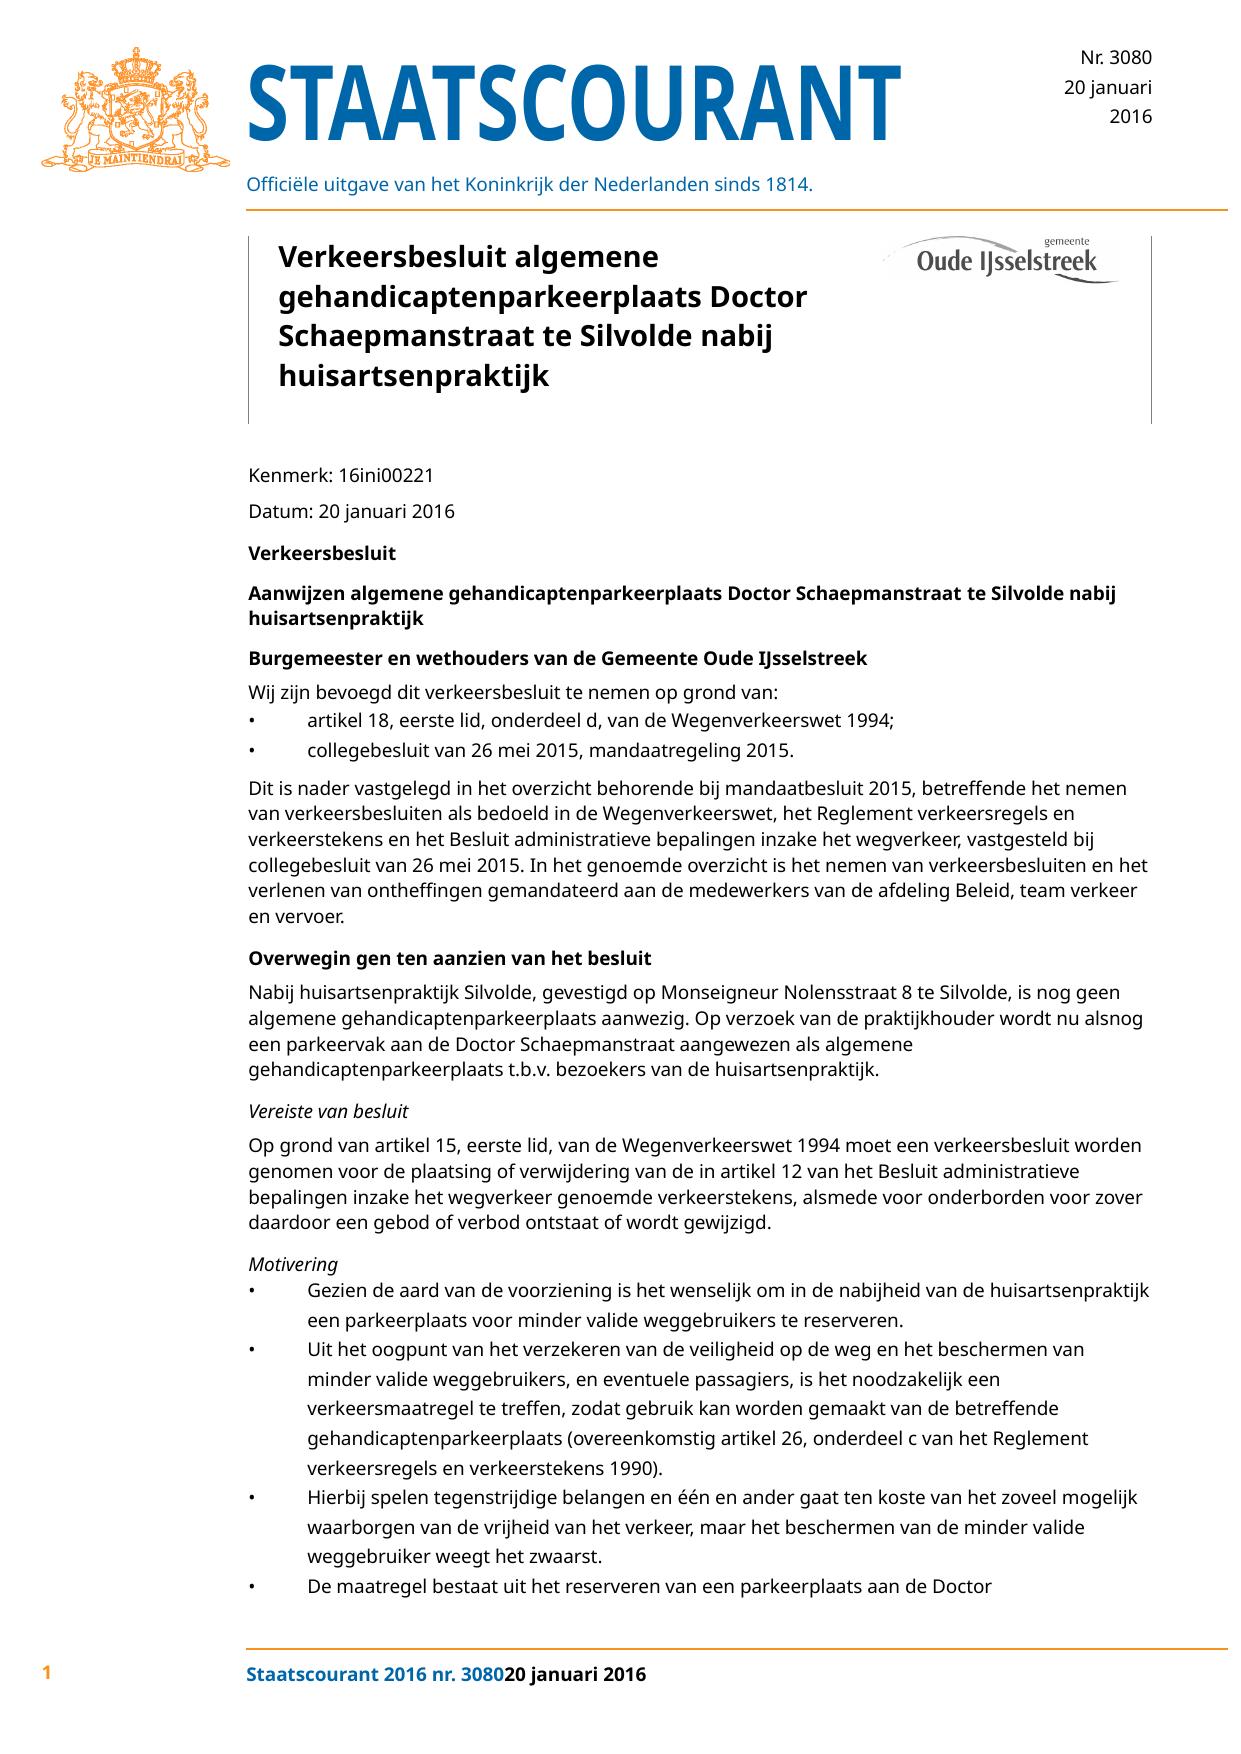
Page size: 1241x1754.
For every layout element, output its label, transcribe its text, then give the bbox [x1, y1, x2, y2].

list Hierbij spelen tegenstrijdige belangen en één en ander gaat ten koste van het zoveel mogelijk waarborgen van de vrijheid van het verkeer, maar het beschermen van de minder valide weggebruiker weegt het zwaarst. [248, 1484, 1152, 1569]
list artikel 18, eerste lid, onderdeel d, van de Wegenverkeerswet 1994; [248, 707, 1152, 733]
text Wij zijn bevoegd dit verkeersbesluit te nemen op grond van: [248, 679, 1152, 704]
text Dit is nader vastgelegd in het overzicht behorende bij mandaatbesluit 2015, betreffende het nemen van verkeersbesluiten als bedoeld in de Wegenverkeerswet, het Reglement verkeersregels en verkeerstekens en het Besluit administratieve bepalingen inzake het wegverkeer, vastgesteld bij collegebesluit van 26 mei 2015. In het genoemde overzicht is het nemen van verkeersbesluiten en het verlenen van ontheffingen gemandateerd aan de medewerkers van de afdeling Beleid, team verkeer en vervoer. [248, 775, 1152, 929]
text Aanwijzen algemene gehandicaptenparkeerplaats Doctor Schaepmanstraat te Silvolde nabij huisartsenpraktijk [248, 580, 1152, 631]
list collegebesluit van 26 mei 2015, mandaatregeling 2015. [248, 737, 1152, 762]
text Nabij huisartsenpraktijk Silvolde, gevestigd op Monseigneur Nolensstraat 8 te Silvolde, is nog geen algemene gehandicaptenparkeerplaats aanwezig. Op verzoek van de praktijkhouder wordt nu alsnog een parkeervak aan de Doctor Schaepmanstraat aangewezen als algemene gehandicaptenparkeerplaats t.b.v. bezoekers van de huisartsenpraktijk. [248, 979, 1152, 1082]
list De maatregel bestaat uit het reserveren van een parkeerplaats aan de Doctor [248, 1573, 1152, 1599]
table_header Verkeersbesluit algemene gehandicaptenparkeerplaats Doctor Schaepmanstraat te Silvolde nabij huisartsenpraktijk [249, 236, 850, 424]
picture [882, 236, 1119, 284]
list Uit het oogpunt van het verzekeren van de veiligheid op de weg en het beschermen van minder valide weggebruikers, en eventuele passagiers, is het noodzakelijk een verkeersmaatregel te treffen, zodat gebruik kan worden gemaakt van de betreffende gehandicaptenparkeerplaats (overeenkomstig artikel 26, onderdeel c van het Reglement verkeersregels en verkeerstekens 1990). [248, 1336, 1152, 1480]
text Motivering [248, 1251, 1152, 1277]
picture [41, 47, 231, 172]
text Burgemeester en wethouders van de Gemeente Oude IJsselstreek [248, 645, 1152, 671]
text Verkeersbesluit [248, 541, 1152, 566]
list Gezien de aard van de voorziening is het wenselijk om in de nabijheid van de huisartsenpraktijk een parkeerplaats voor minder valide weggebruikers te reserveren. [248, 1277, 1152, 1332]
table_header [850, 236, 1151, 424]
text Op grond van artikel 15, eerste lid, van de Wegenverkeerswet 1994 moet een verkeersbesluit worden genomen voor de plaatsing of verwijdering van de in artikel 12 van het Besluit administratieve bepalingen inzake het wegverkeer genoemde verkeerstekens, alsmede voor onderborden voor zover daardoor een gebod of verbod ontstaat of wordt gewijzigd. [248, 1132, 1152, 1235]
text Vereiste van besluit [248, 1098, 1152, 1124]
text Overwegin gen ten aanzien van het besluit [248, 945, 1152, 971]
text Kenmerk: 16ini00221 [248, 462, 1152, 488]
text Datum: 20 januari 2016 [248, 499, 1152, 524]
